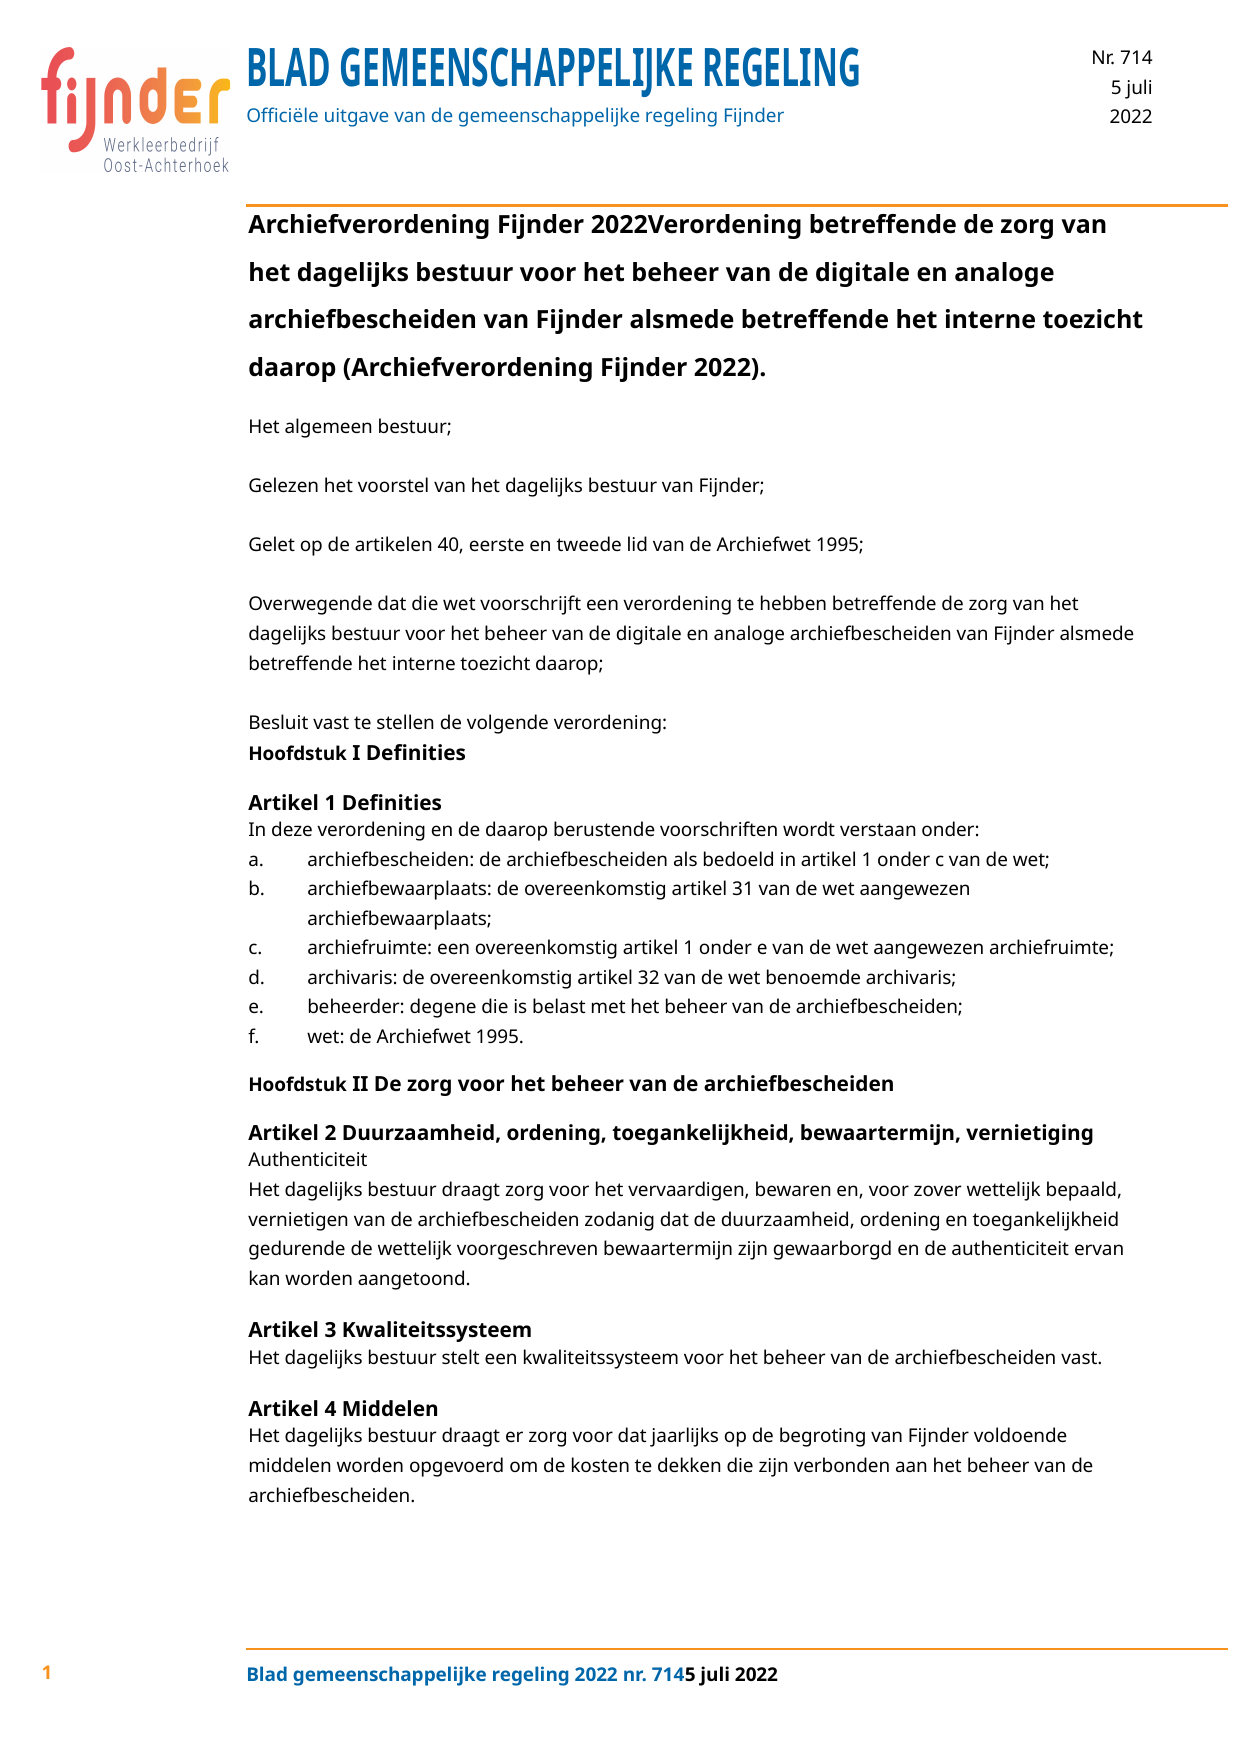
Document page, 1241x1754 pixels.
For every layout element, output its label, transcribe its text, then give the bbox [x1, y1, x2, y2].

text Authenticiteit [248, 1147, 1152, 1172]
text Artikel 1 Definities [248, 788, 1152, 816]
picture [41, 47, 231, 172]
text Overwegende dat die wet voorschrijft een verordening te hebben betreffende de zorg van het dagelijks bestuur voor het beheer van de digitale en analoge archiefbescheiden van Fijnder alsmede betreffende het interne toezicht daarop; [248, 591, 1152, 676]
text Het dagelijks bestuur draagt zorg voor het vervaardigen, bewaren en, voor zover wettelijk bepaald, vernietigen van de archiefbescheiden zodanig dat de duurzaamheid, ordening en toegankelijkheid gedurende de wettelijk voorgeschreven bewaartermijn zijn gewaarborgd en de authenticiteit ervan kan worden aangetoond. [248, 1176, 1152, 1291]
text Het dagelijks bestuur stelt een kwaliteitssysteem voor het beheer van de archiefbescheiden vast. [248, 1344, 1152, 1369]
text Gelet op de artikelen 40, eerste en tweede lid van de Archiefwet 1995; [248, 531, 1152, 557]
text Gelezen het voorstel van het dagelijks bestuur van Fijnder; [248, 472, 1152, 498]
list archivaris: de overeenkomstig artikel 32 van de wet benoemde archivaris; [248, 964, 1152, 990]
text Hoofdstuk II De zorg voor het beheer van de archiefbescheiden [248, 1069, 1152, 1097]
text Artikel 2 Duurzaamheid, ordening, toegankelijkheid, bewaartermijn, vernietiging [248, 1118, 1152, 1147]
text Artikel 4 Middelen [248, 1394, 1152, 1423]
text Hoofdstuk I Definities [248, 738, 1152, 767]
list archiefbescheiden: de archiefbescheiden als bedoeld in artikel 1 onder c van de wet; [248, 846, 1152, 872]
text Het dagelijks bestuur draagt er zorg voor dat jaarlijks op de begroting van Fijnder voldoende middelen worden opgevoerd om de kosten te dekken die zijn verbonden aan het beheer van de archiefbescheiden. [248, 1423, 1152, 1508]
text In deze verordening en de daarop berustende voorschriften wordt verstaan onder: [248, 816, 1152, 842]
list archiefruimte: een overeenkomstig artikel 1 onder e van de wet aangewezen archiefruimte; [248, 934, 1152, 960]
list archiefbewaarplaats: de overeenkomstig artikel 31 van de wet aangewezen archiefbewaarplaats; [248, 875, 1152, 931]
text Archiefverordening Fijnder 2022Verordening betreffende de zorg van het dagelijks bestuur voor het beheer van de digitale en analoge archiefbescheiden van Fijnder alsmede betreffende het interne toezicht daarop (Archiefverordening Fijnder 2022). [248, 207, 1152, 384]
list wet: de Archiefwet 1995. [248, 1023, 1152, 1049]
list beheerder: degene die is belast met het beheer van de archiefbescheiden; [248, 994, 1152, 1019]
text Besluit vast te stellen de volgende verordening: [248, 709, 1152, 735]
text Het algemeen bestuur; [248, 413, 1152, 439]
text Artikel 3 Kwaliteitssysteem [248, 1315, 1152, 1344]
